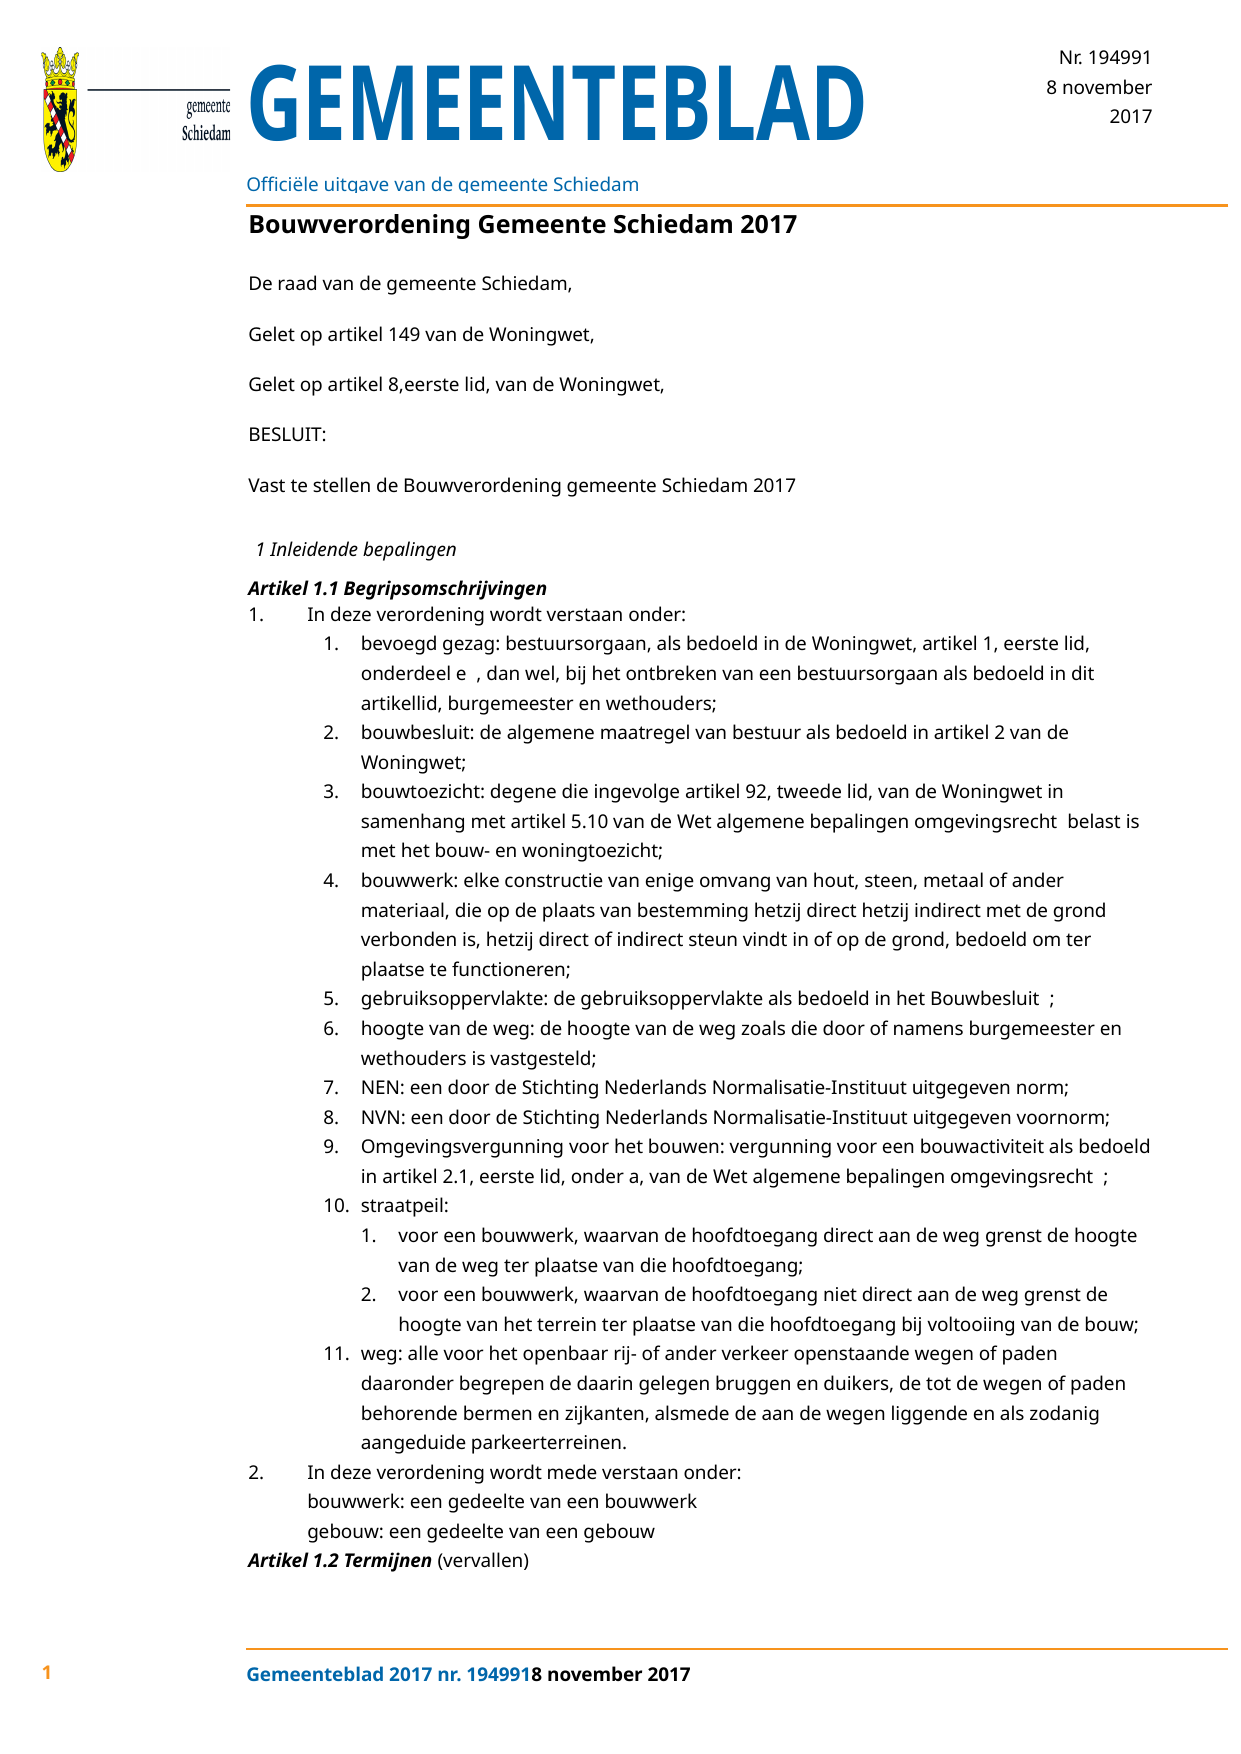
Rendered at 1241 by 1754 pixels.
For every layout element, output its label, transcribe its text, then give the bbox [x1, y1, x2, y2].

list bouwtoezicht: degene die ingevolge artikel 92, tweede lid, van de Woningwet in samenhang met artikel 5.10 van de Wet algemene bepalingen omgevingsrecht belast is met het bouw- en woningtoezicht; [323, 778, 1152, 863]
picture [41, 47, 231, 172]
list voor een bouwwerk, waarvan de hoofdtoegang direct aan de weg grenst de hoogte van de weg ter plaatse van die hoofdtoegang; [361, 1222, 1152, 1277]
list NEN: een door de Stichting Nederlands Normalisatie-Instituut uitgegeven norm; [323, 1074, 1152, 1100]
text Artikel 1.1 Begripsomschrijvingen [248, 575, 1152, 601]
list bouwbesluit: de algemene maatregel van bestuur als bedoeld in artikel 2 van de Woningwet; [323, 719, 1152, 774]
list bouwwerk: een gedeelte van een bouwwerk [248, 1488, 1152, 1514]
list straatpeil: [323, 1193, 1152, 1218]
list voor een bouwwerk, waarvan de hoofdtoegang niet direct aan de weg grenst de hoogte van het terrein ter plaatse van die hoofdtoegang bij voltooiing van de bouw; [361, 1281, 1152, 1337]
text 1 Inleidende bepalingen [248, 536, 1152, 562]
list gebruiksoppervlakte: de gebruiksoppervlakte als bedoeld in het Bouwbesluit ; [323, 986, 1152, 1011]
list Omgevingsvergunning voor het bouwen: vergunning voor een bouwactiviteit als bedoeld in artikel 2.1, eerste lid, onder a, van de Wet algemene bepalingen omgevingsrecht ; [323, 1133, 1152, 1189]
list NVN: een door de Stichting Nederlands Normalisatie-Instituut uitgegeven voornorm; [323, 1104, 1152, 1129]
text De raad van de gemeente Schiedam, [248, 270, 1152, 296]
text Gelet op artikel 8,eerste lid, van de Woningwet, [248, 371, 1152, 397]
list In deze verordening wordt verstaan onder: [248, 601, 1152, 627]
text Artikel 1.2 Termijnen (vervallen) [248, 1548, 1152, 1573]
text BESLUIT: [248, 422, 1152, 447]
list bevoegd gezag: bestuursorgaan, als bedoeld in de Woningwet, artikel 1, eerste lid, onderdeel e , dan wel, bij het ontbreken van een bestuursorgaan als bedoeld in dit artikellid, burgemeester en wethouders; [323, 631, 1152, 715]
list weg: alle voor het openbaar rij- of ander verkeer openstaande wegen of paden daaronder begrepen de daarin gelegen bruggen en duikers, de tot de wegen of paden behorende bermen en zijkanten, alsmede de aan de wegen liggende en als zodanig aangeduide parkeerterreinen. [323, 1341, 1152, 1455]
text Bouwverordening Gemeente Schiedam 2017 [248, 207, 1152, 241]
list hoogte van de weg: de hoogte van de weg zoals die door of namens burgemeester en wethouders is vastgesteld; [323, 1015, 1152, 1070]
list gebouw: een gedeelte van een gebouw [248, 1518, 1152, 1544]
text Vast te stellen de Bouwverordening gemeente Schiedam 2017 [248, 472, 1152, 498]
list bouwwerk: elke constructie van enige omvang van hout, steen, metaal of ander materiaal, die op de plaats van bestemming hetzij direct hetzij indirect met de grond verbonden is, hetzij direct of indirect steun vindt in of op de grond, bedoeld om ter plaatse te functioneren; [323, 867, 1152, 982]
text Gelet op artikel 149 van de Woningwet, [248, 321, 1152, 346]
list In deze verordening wordt mede verstaan onder: [248, 1459, 1152, 1484]
